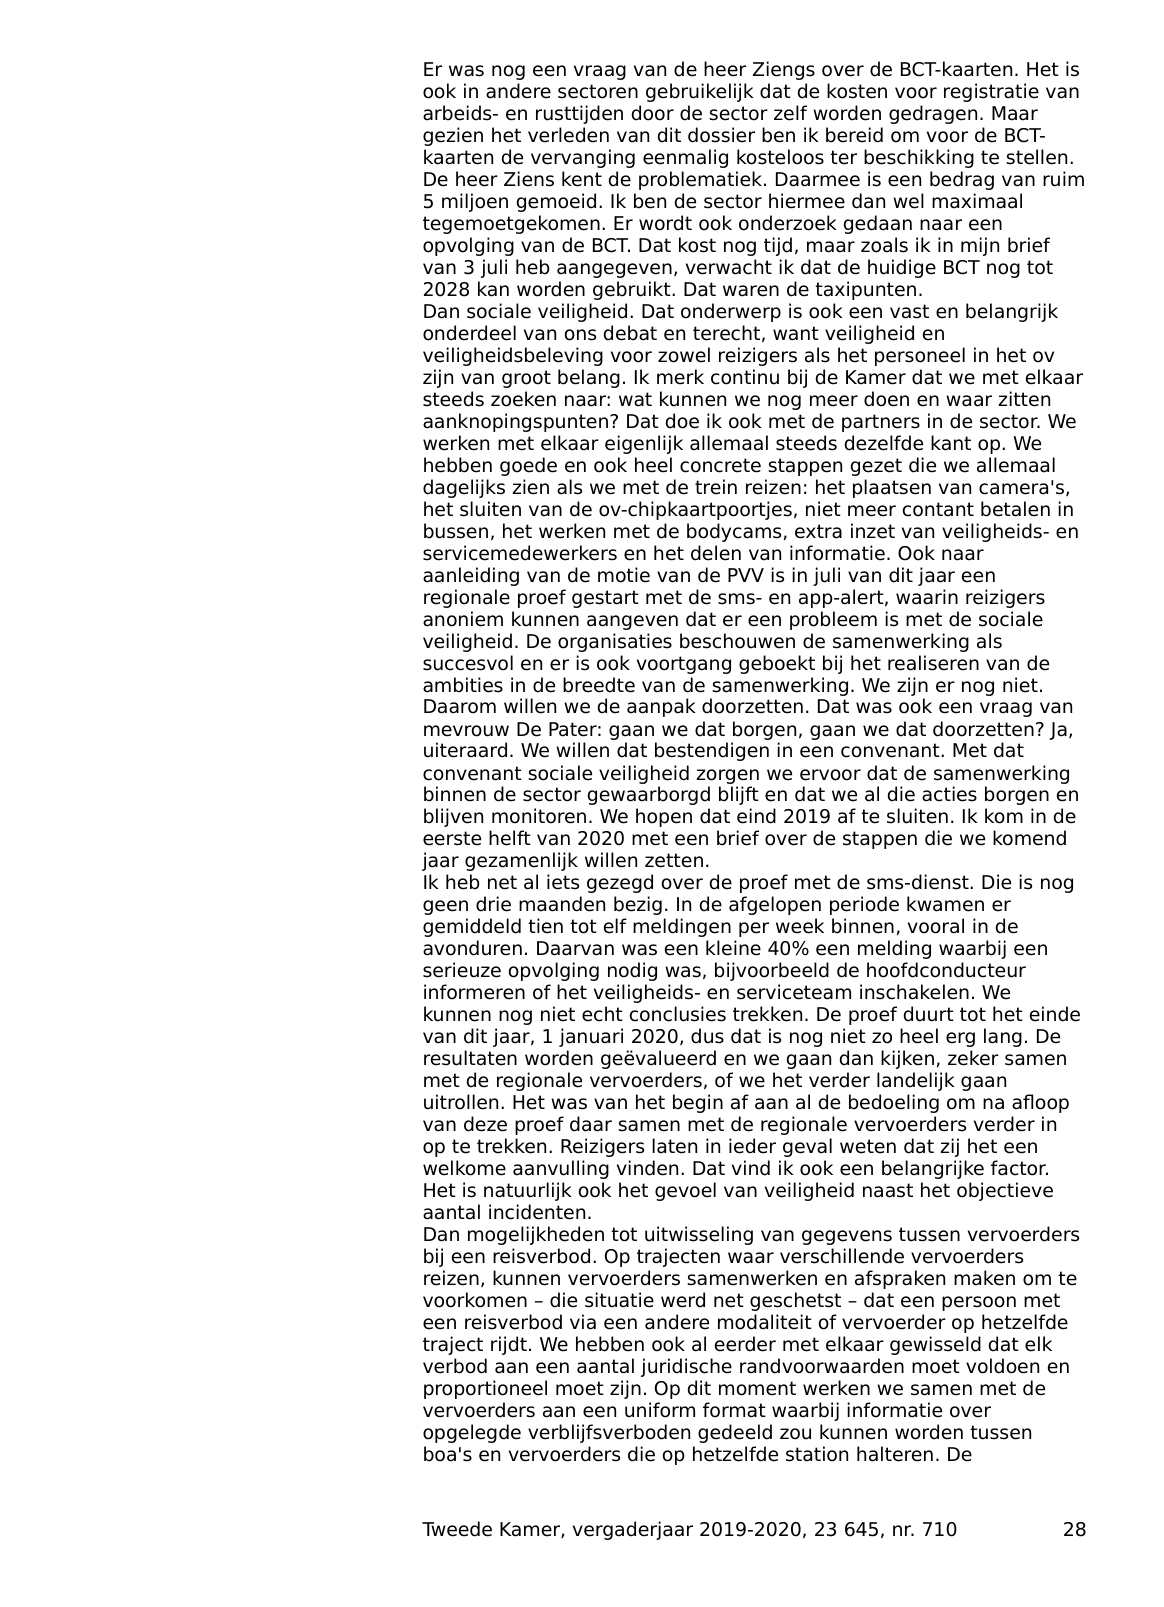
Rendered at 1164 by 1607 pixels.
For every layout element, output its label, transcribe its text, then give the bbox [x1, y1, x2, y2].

text Dan sociale veiligheid. Dat onderwerp is ook een vast en belangrijk onderdeel van ons debat en terecht, want veiligheid en veiligheidsbeleving voor zowel reizigers als het personeel in het ov zijn van groot belang. Ik merk continu bij de Kamer dat we met elkaar steeds zoeken naar: wat kunnen we nog meer doen en waar zitten aanknopingspunten? Dat doe ik ook met de partners in de sector. We werken met elkaar eigenlijk allemaal steeds dezelfde kant op. We hebben goede en ook heel concrete stappen gezet die we allemaal dagelijks zien als we met de trein reizen: het plaatsen van camera's, het sluiten van de ov-chipkaartpoortjes, niet meer contant betalen in bussen, het werken met de bodycams, extra inzet van veiligheids- en servicemedewerkers en het delen van informatie. Ook naar aanleiding van de motie van de PVV is in juli van dit jaar een regionale proef gestart met de sms- en app-alert, waarin reizigers anoniem kunnen aangeven dat er een probleem is met de sociale veiligheid. De organisaties beschouwen de samenwerking als succesvol en er is ook voortgang geboekt bij het realiseren van de ambities in de breedte van de samenwerking. We zijn er nog niet. Daarom willen we de aanpak doorzetten. Dat was ook een vraag van mevrouw De Pater: gaan we dat borgen, gaan we dat doorzetten? Ja, uiteraard. We willen dat bestendigen in een convenant. Met dat convenant sociale veiligheid zorgen we ervoor dat de samenwerking binnen de sector gewaarborgd blijft en dat we al die acties borgen en blijven monitoren. We hopen dat eind 2019 af te sluiten. Ik kom in de eerste helft van 2020 met een brief over de stappen die we komend jaar gezamenlijk willen zetten. [422, 301, 1087, 872]
text Ik heb net al iets gezegd over de proef met de sms-dienst. Die is nog geen drie maanden bezig. In de afgelopen periode kwamen er gemiddeld tien tot elf meldingen per week binnen, vooral in de avonduren. Daarvan was een kleine 40% een melding waarbij een serieuze opvolging nodig was, bijvoorbeeld de hoofdconducteur informeren of het veiligheids- en serviceteam inschakelen. We kunnen nog niet echt conclusies trekken. De proef duurt tot het einde van dit jaar, 1 januari 2020, dus dat is nog niet zo heel erg lang. De resultaten worden geëvalueerd en we gaan dan kijken, zeker samen met de regionale vervoerders, of we het verder landelijk gaan uitrollen. Het was van het begin af aan al de bedoeling om na afloop van deze proef daar samen met de regionale vervoerders verder in op te trekken. Reizigers laten in ieder geval weten dat zij het een welkome aanvulling vinden. Dat vind ik ook een belangrijke factor. Het is natuurlijk ook het gevoel van veiligheid naast het objectieve aantal incidenten. [422, 872, 1087, 1224]
text Dan mogelijkheden tot uitwisseling van gegevens tussen vervoerders bij een reisverbod. Op trajecten waar verschillende vervoerders reizen, kunnen vervoerders samenwerken en afspraken maken om te voorkomen – die situatie werd net geschetst – dat een persoon met een reisverbod via een andere modaliteit of vervoerder op hetzelfde traject rijdt. We hebben ook al eerder met elkaar gewisseld dat elk verbod aan een aantal juridische randvoorwaarden moet voldoen en proportioneel moet zijn. Op dit moment werken we samen met de vervoerders aan een uniform format waarbij informatie over opgelegde verblijfsverboden gedeeld zou kunnen worden tussen boa's en vervoerders die op hetzelfde station halteren. De [422, 1224, 1087, 1466]
text Er was nog een vraag van de heer Ziengs over de BCT-kaarten. Het is ook in andere sectoren gebruikelijk dat de kosten voor registratie van arbeids- en rusttijden door de sector zelf worden gedragen. Maar gezien het verleden van dit dossier ben ik bereid om voor de BCT-kaarten de vervanging eenmalig kosteloos ter beschikking te stellen. De heer Ziens kent de problematiek. Daarmee is een bedrag van ruim 5 miljoen gemoeid. Ik ben de sector hiermee dan wel maximaal tegemoetgekomen. Er wordt ook onderzoek gedaan naar een opvolging van de BCT. Dat kost nog tijd, maar zoals ik in mijn brief van 3 juli heb aangegeven, verwacht ik dat de huidige BCT nog tot 2028 kan worden gebruikt. Dat waren de taxipunten. [422, 59, 1087, 301]
